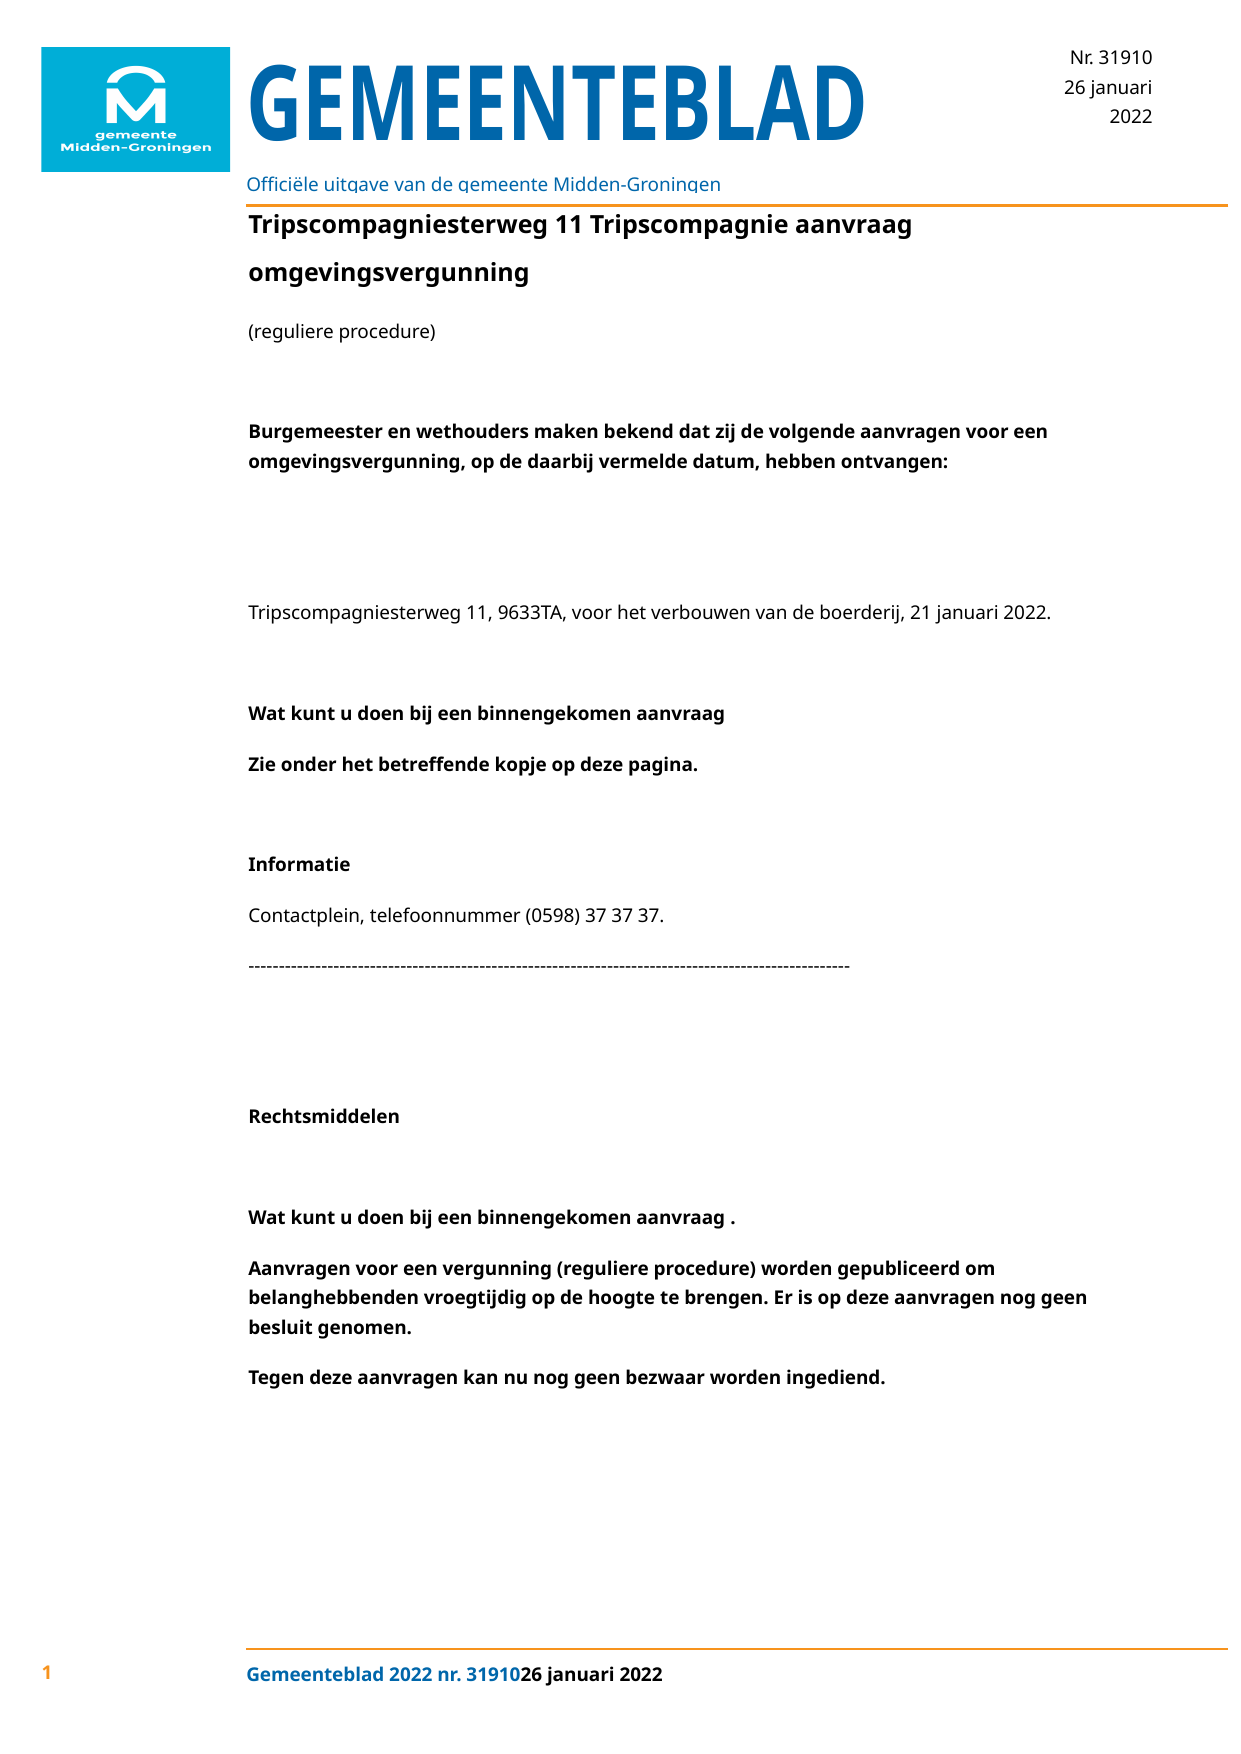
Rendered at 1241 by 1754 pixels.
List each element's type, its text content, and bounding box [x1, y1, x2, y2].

picture [184, 146, 190, 153]
picture [107, 89, 165, 122]
text Informatie [248, 852, 1152, 877]
text Tegen deze aanvragen kan nu nog geen bezwaar worden ingediend. [248, 1364, 1152, 1390]
text Tripscompagniesterweg 11, 9633TA, voor het verbouwen van de boerderij, 21 januari 2022. [248, 599, 1152, 625]
text (reguliere procedure) [248, 318, 1152, 344]
text Wat kunt u doen bij een binnengekomen aanvraag [248, 700, 1152, 726]
text Burgemeester en wethouders maken bekend dat zij de volgende aanvragen voor een omgevingsvergunning, op de daarbij vermelde datum, hebben ontvangen: [248, 419, 1152, 474]
text Zie onder het betreffende kopje op deze pagina. [248, 751, 1152, 777]
picture [108, 66, 164, 82]
text Contactplein, telefoonnummer (0598) 37 37 37. [248, 902, 1152, 928]
text --------------------------------------------------------------------------------------------------- [248, 952, 1152, 978]
text Rechtsmiddelen [248, 1104, 1152, 1129]
text Aanvragen voor een vergunning (reguliere procedure) worden gepubliceerd om belanghebbenden vroegtijdig op de hoogte te brengen. Er is op deze aanvragen nog geen besluit genomen. [248, 1255, 1152, 1340]
text Tripscompagniesterweg 11 Tripscompagnie aanvraag omgevingsvergunning [248, 207, 1152, 288]
text Wat kunt u doen bij een binnengekomen aanvraag . [248, 1204, 1152, 1230]
